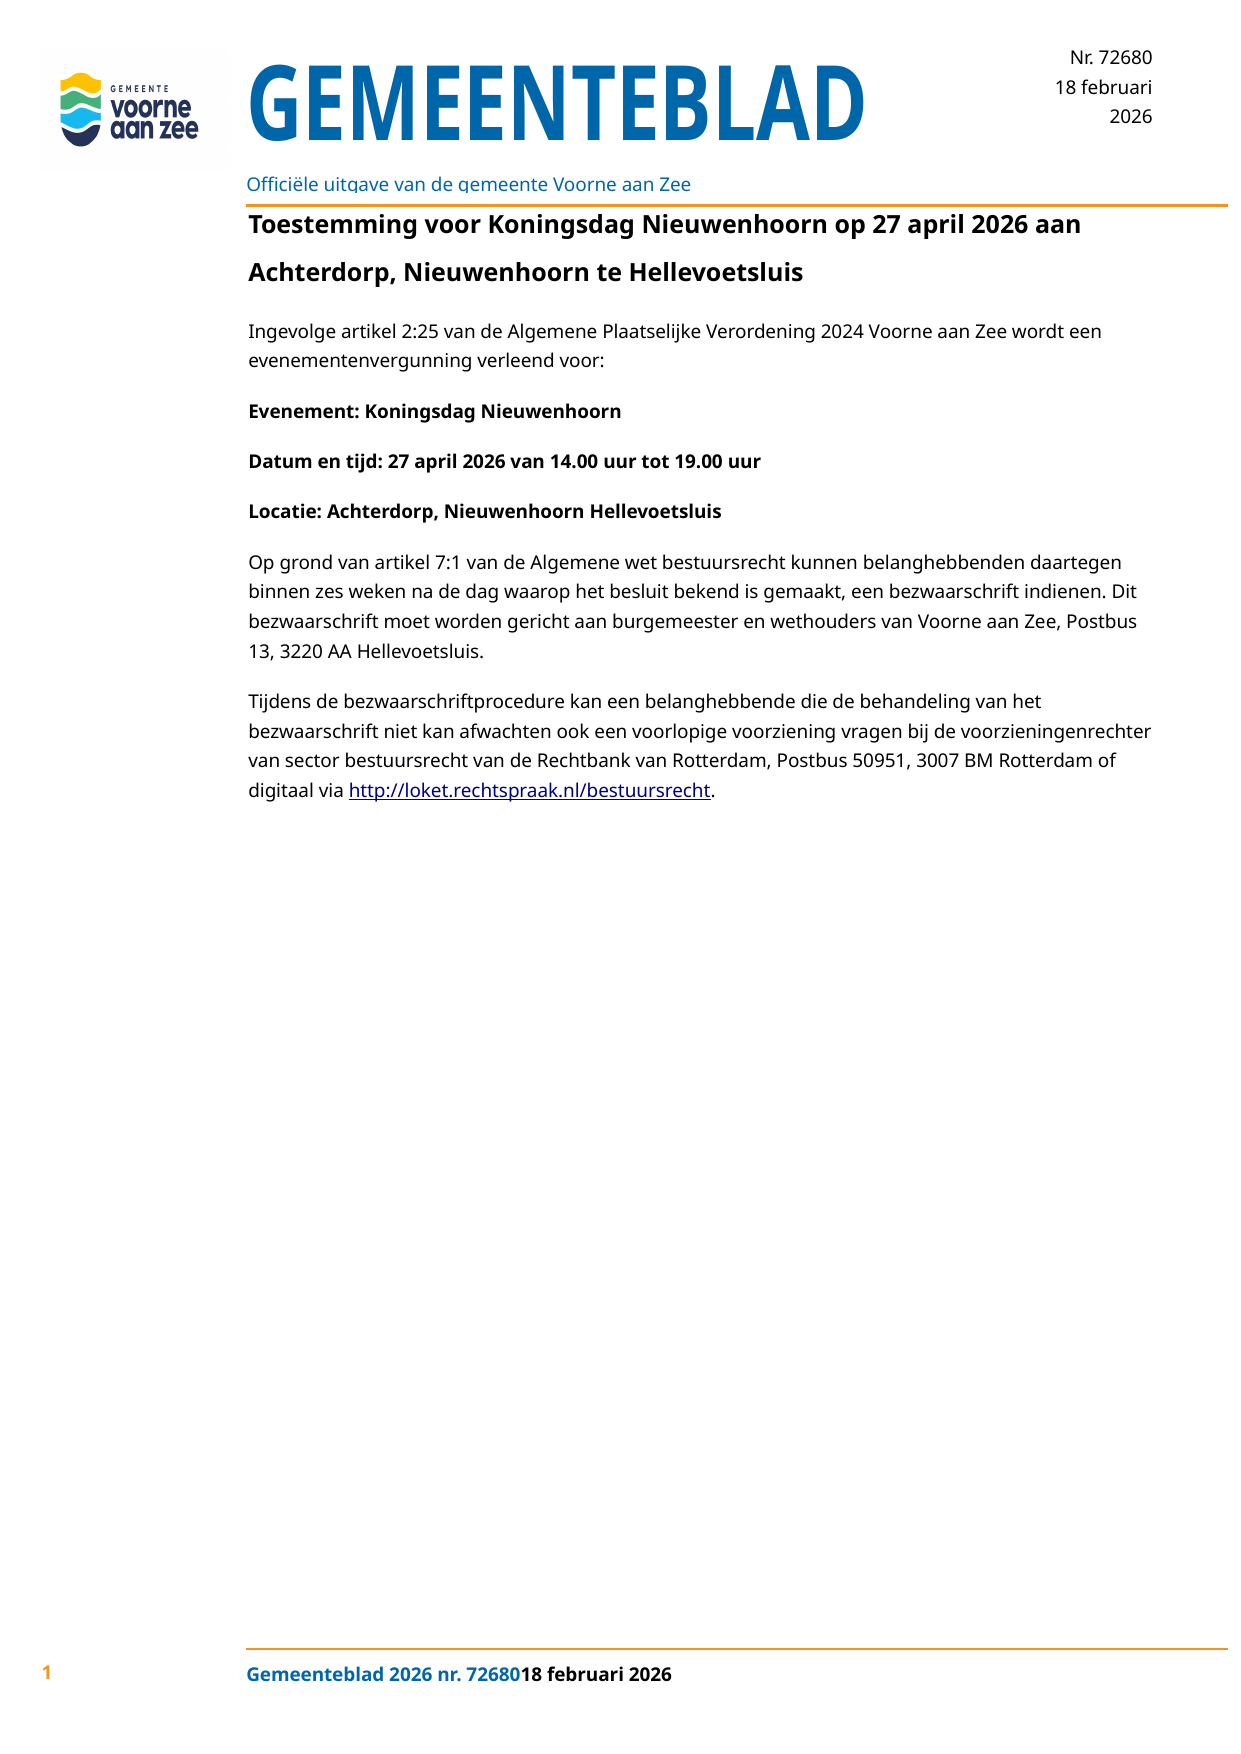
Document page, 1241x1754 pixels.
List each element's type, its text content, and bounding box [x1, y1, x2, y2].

text Op grond van artikel 7:1 van de Algemene wet bestuursrecht kunnen belanghebbenden daartegen binnen zes weken na de dag waarop het besluit bekend is gemaakt, een bezwaarschrift indienen. Dit bezwaarschrift moet worden gericht aan burgemeester en wethouders van Voorne aan Zee, Postbus 13, 3220 AA Hellevoetsluis. [248, 549, 1152, 664]
text Datum en tijd: 27 april 2026 van 14.00 uur tot 19.00 uur [248, 448, 1152, 474]
text Locatie: Achterdorp, Nieuwenhoorn Hellevoetsluis [248, 499, 1152, 524]
text Ingevolge artikel 2:25 van de Algemene Plaatselijke Verordening 2024 Voorne aan Zee wordt een evenementenvergunning verleend voor: [248, 318, 1152, 373]
text Tijdens de bezwaarschriftprocedure kan een belanghebbende die de behandeling van het bezwaarschrift niet kan afwachten ook een voorlopige voorziening vragen bij de voorzieningenrechter van sector bestuursrecht van de Rechtbank van Rotterdam, Postbus 50951, 3007 BM Rotterdam of digitaal via http://loket.rechtspraak.nl/bestuursrecht. [248, 688, 1152, 803]
picture [41, 47, 231, 172]
text Toestemming voor Koningsdag Nieuwenhoorn op 27 april 2026 aan Achterdorp, Nieuwenhoorn te Hellevoetsluis [248, 207, 1152, 288]
text Evenement: Koningsdag Nieuwenhoorn [248, 398, 1152, 424]
